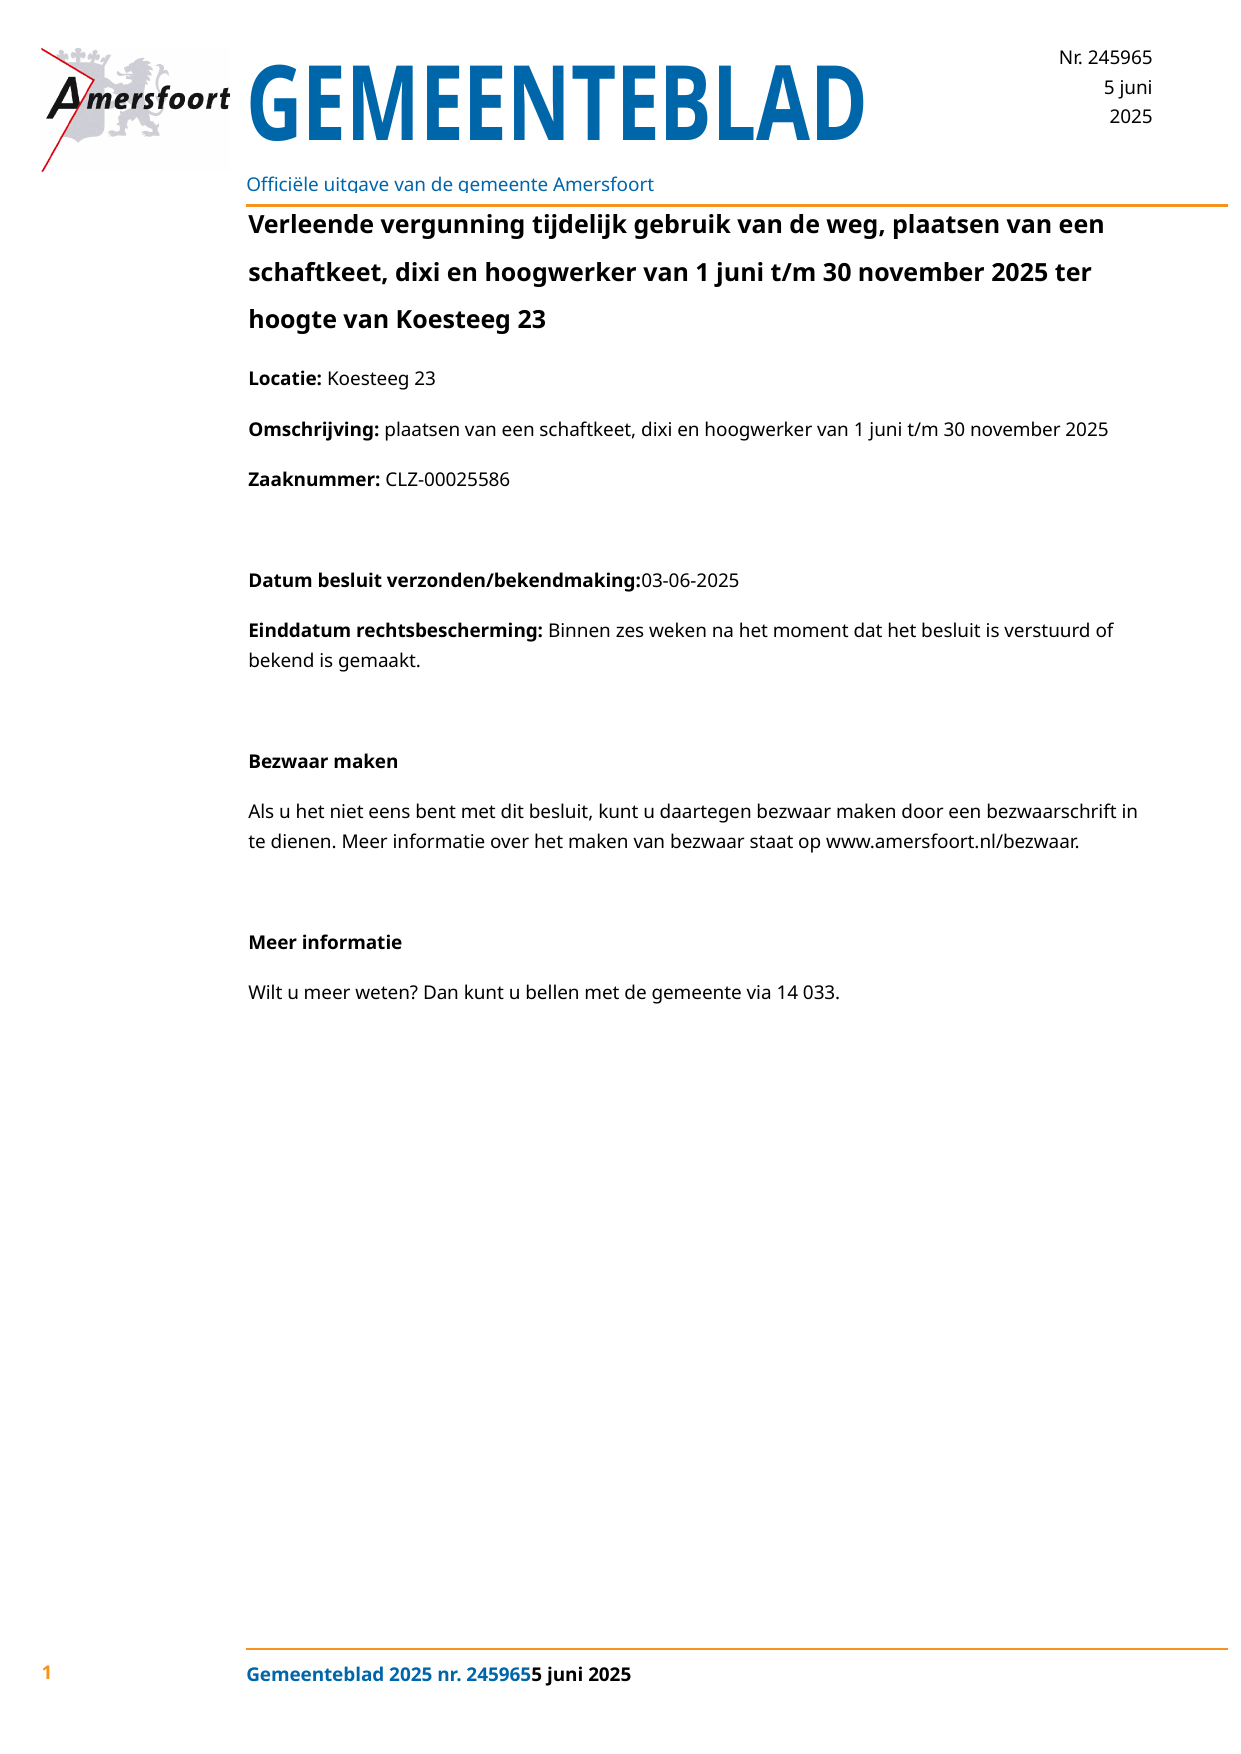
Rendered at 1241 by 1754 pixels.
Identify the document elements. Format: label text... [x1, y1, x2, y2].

text Meer informatie [248, 929, 1152, 954]
text Wilt u meer weten? Dan kunt u bellen met de gemeente via 14 033. [248, 979, 1152, 1005]
picture [41, 47, 231, 172]
text Datum besluit verzonden/bekendmaking:03-06-2025 [248, 567, 1152, 593]
text Zaaknummer: CLZ-00025586 [248, 466, 1152, 492]
text Locatie: Koesteeg 23 [248, 366, 1152, 391]
text Bezwaar maken [248, 748, 1152, 774]
text Verleende vergunning tijdelijk gebruik van de weg, plaatsen van een schaftkeet, dixi en hoogwerker van 1 juni t/m 30 november 2025 ter hoogte van Koesteeg 23 [248, 207, 1152, 336]
text Omschrijving: plaatsen van een schaftkeet, dixi en hoogwerker van 1 juni t/m 30 november 2025 [248, 416, 1152, 442]
text Als u het niet eens bent met dit besluit, kunt u daartegen bezwaar maken door een bezwaarschrift in te dienen. Meer informatie over het maken van bezwaar staat op www.amersfoort.nl/bezwaar. [248, 798, 1152, 854]
text Einddatum rechtsbescherming: Binnen zes weken na het moment dat het besluit is verstuurd of bekend is gemaakt. [248, 618, 1152, 673]
